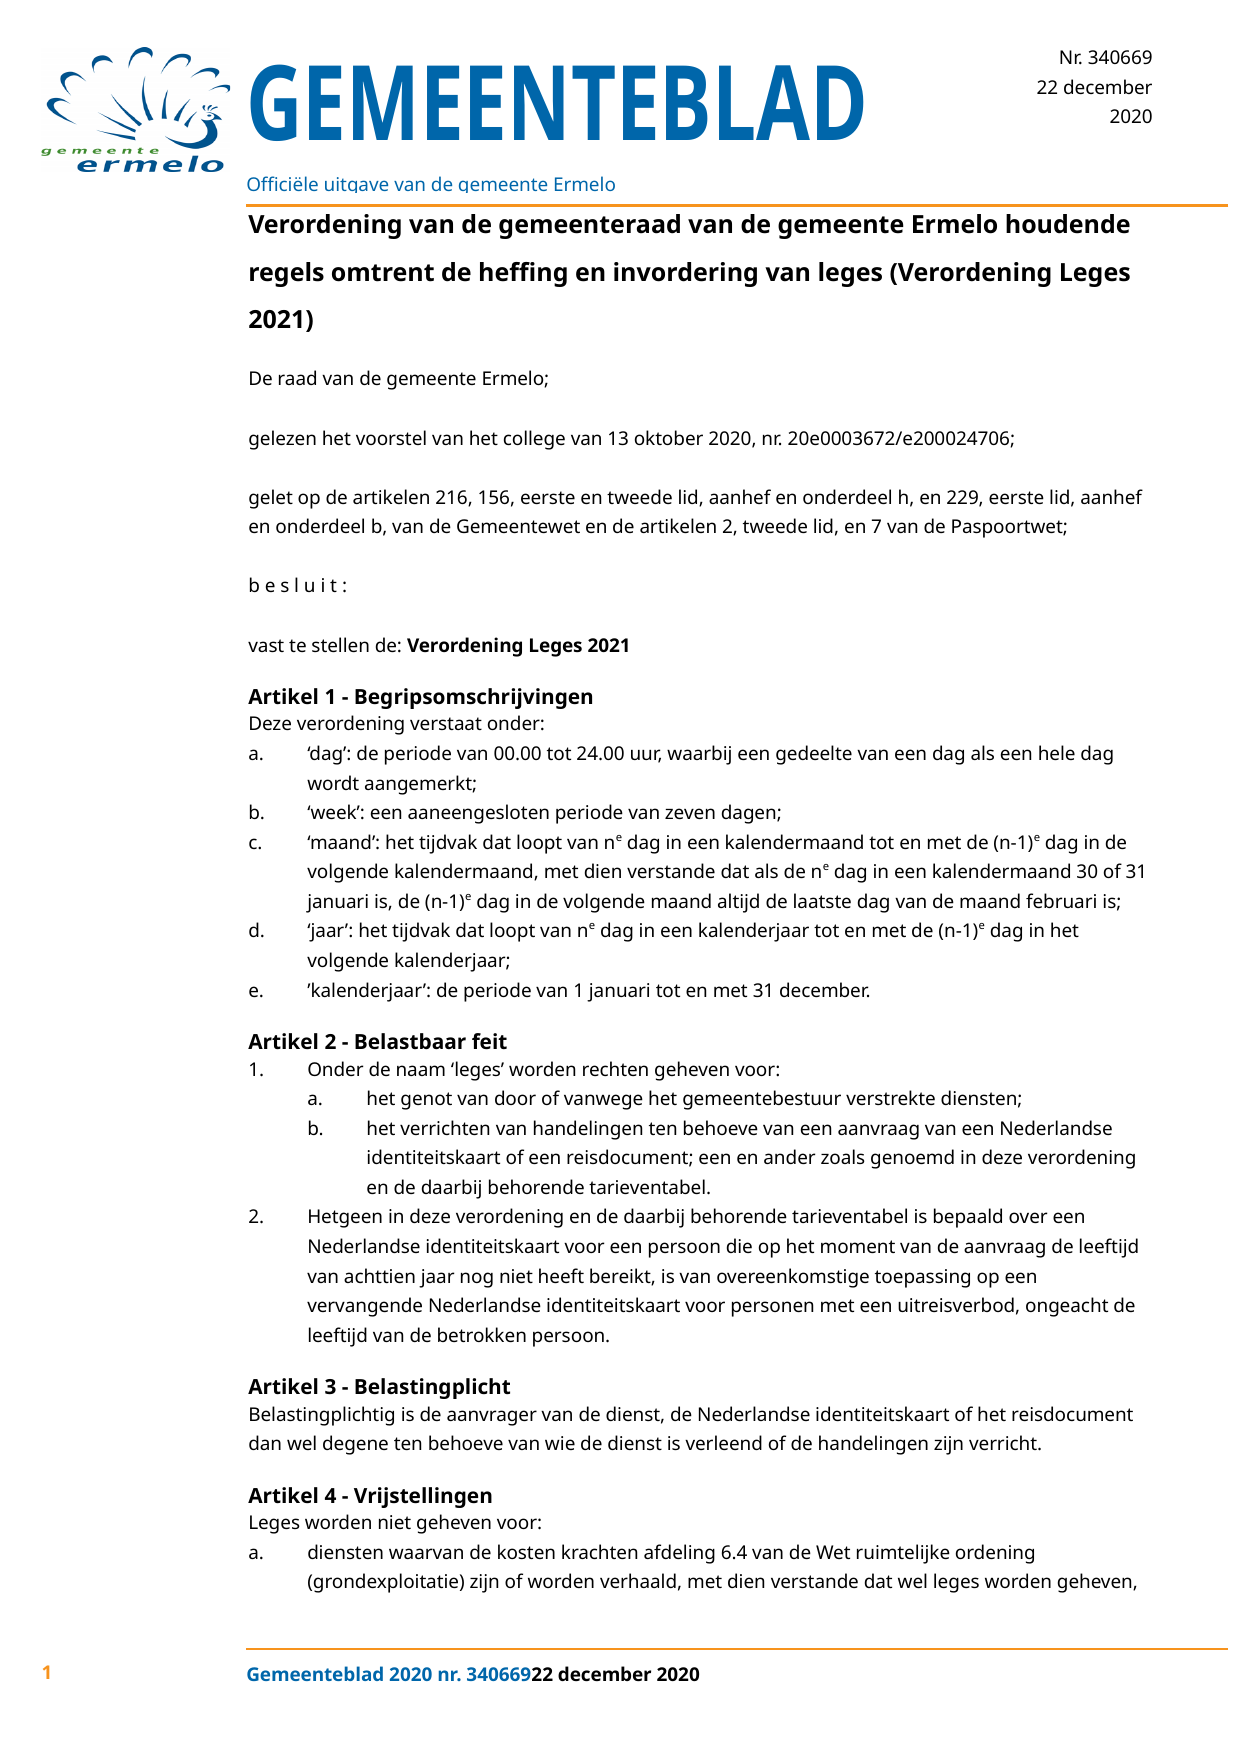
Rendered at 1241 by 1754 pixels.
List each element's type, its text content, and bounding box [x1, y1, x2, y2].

text gelet op de artikelen 216, 156, eerste en tweede lid, aanhef en onderdeel h, en 229, eerste lid, aanhef en onderdeel b, van de Gemeentewet en de artikelen 2, tweede lid, en 7 van de Paspoortwet; [248, 484, 1152, 539]
text Deze verordening verstaat onder: [248, 711, 1152, 736]
text Artikel 3 - Belastingplicht [248, 1372, 1152, 1401]
text Artikel 1 - Begripsomschrijvingen [248, 682, 1152, 711]
list Hetgeen in deze verordening en de daarbij behorende tarieventabel is bepaald over een Nederlandse identiteitskaart voor een persoon die op het moment van de aanvraag de leeftijd van achttien jaar nog niet heeft bereikt, is van overeenkomstige toepassing op een vervangende Nederlandse identiteitskaart voor personen met een uitreisverbod, ongeacht de leeftijd van de betrokken persoon. [248, 1204, 1152, 1348]
list ‘week’: een aaneengesloten periode van zeven dagen; [248, 799, 1152, 825]
text vast te stellen de: Verordening Leges 2021 [248, 632, 1152, 657]
list ’kalenderjaar’: de periode van 1 januari tot en met 31 december. [248, 977, 1152, 1003]
list ‘maand’: het tijdvak dat loopt van ne dag in een kalendermaand tot en met de (n-1)e dag in de volgende kalendermaand, met dien verstande dat als de ne dag in een kalendermaand 30 of 31 januari is, de (n-1)e dag in de volgende maand altijd de laatste dag van de maand februari is; [248, 829, 1152, 914]
list Onder de naam ‘leges’ worden rechten geheven voor: [248, 1056, 1152, 1081]
list het genot van door of vanwege het gemeentebestuur verstrekte diensten; [307, 1085, 1152, 1111]
text b e s l u i t : [248, 573, 1152, 598]
list ‘jaar’: het tijdvak dat loopt van ne dag in een kalenderjaar tot en met de (n-1)e dag in het volgende kalenderjaar; [248, 918, 1152, 973]
text Leges worden niet geheven voor: [248, 1509, 1152, 1535]
text Verordening van de gemeenteraad van de gemeente Ermelo houdende regels omtrent de heffing en invordering van leges (Verordening Leges 2021) [248, 207, 1152, 336]
text Artikel 4 - Vrijstellingen [248, 1481, 1152, 1509]
text Belastingplichtig is de aanvrager van de dienst, de Nederlandse identiteitskaart of het reisdocument dan wel degene ten behoeve van wie de dienst is verleend of de handelingen zijn verricht. [248, 1401, 1152, 1456]
list het verrichten van handelingen ten behoeve van een aanvraag van een Nederlandse identiteitskaart of een reisdocument; een en ander zoals genoemd in deze verordening en de daarbij behorende tarieventabel. [307, 1115, 1152, 1200]
list ‘dag’: de periode van 00.00 tot 24.00 uur, waarbij een gedeelte van een dag als een hele dag wordt aangemerkt; [248, 740, 1152, 796]
picture [41, 47, 231, 172]
list diensten waarvan de kosten krachten afdeling 6.4 van de Wet ruimtelijke ordening (grondexploitatie) zijn of worden verhaald, met dien verstande dat wel leges worden geheven, [248, 1539, 1152, 1594]
text gelezen het voorstel van het college van 13 oktober 2020, nr. 20e0003672/e200024706; [248, 425, 1152, 450]
text De raad van de gemeente Ermelo; [248, 366, 1152, 391]
text Artikel 2 - Belastbaar feit [248, 1027, 1152, 1056]
